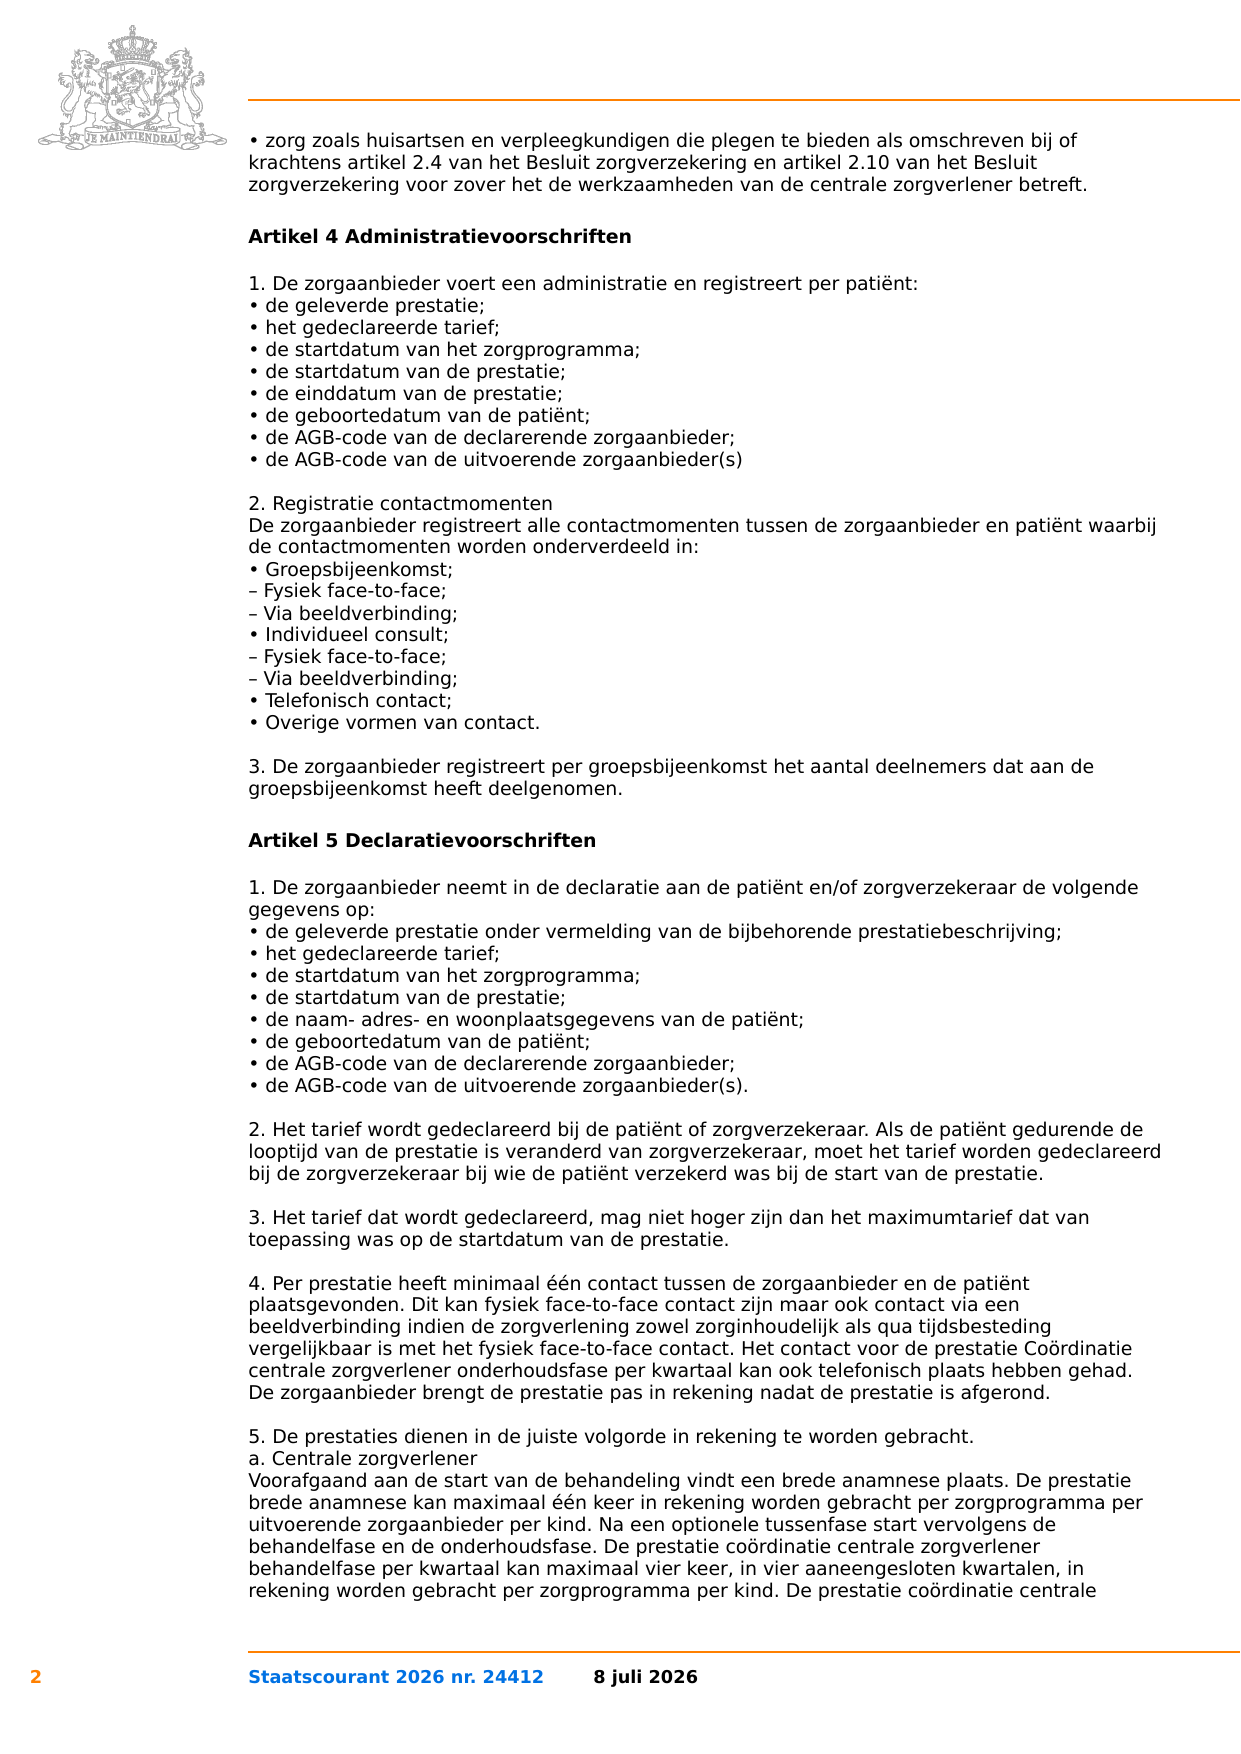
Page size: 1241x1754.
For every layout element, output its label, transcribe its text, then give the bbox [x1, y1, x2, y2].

text • de startdatum van het zorgprogramma; [248, 339, 1163, 361]
text – Fysiek face-to-face; [248, 580, 1163, 602]
text • Groepsbijeenkomst; [248, 558, 1163, 580]
text • de naam- adres- en woonplaatsgegevens van de patiënt; [248, 1009, 1163, 1031]
text 1. De zorgaanbieder neemt in de declaratie aan de patiënt en/of zorgverzekeraar de volgende gegevens op: [248, 877, 1163, 921]
text 2. Het tarief wordt gedeclareerd bij de patiënt of zorgverzekeraar. Als de patiënt gedurende de looptijd van de prestatie is veranderd van zorgverzekeraar, moet het tarief worden gedeclareerd bij de zorgverzekeraar bij wie de patiënt verzekerd was bij de start van de prestatie. [248, 1119, 1163, 1185]
text • de einddatum van de prestatie; [248, 383, 1163, 405]
text • de startdatum van het zorgprogramma; [248, 965, 1163, 987]
text 5. De prestaties dienen in de juiste volgorde in rekening te worden gebracht. [248, 1426, 1163, 1448]
text De zorgaanbieder registreert alle contactmomenten tussen de zorgaanbieder en patiënt waarbij de contactmomenten worden onderverdeeld in: [248, 514, 1163, 558]
text • het gedeclareerde tarief; [248, 943, 1163, 965]
text • de geboortedatum van de patiënt; [248, 1031, 1163, 1053]
text – Fysiek face-to-face; [248, 646, 1163, 668]
text 3. De zorgaanbieder registreert per groepsbijeenkomst het aantal deelnemers dat aan de groepsbijeenkomst heeft deelgenomen. [248, 756, 1163, 800]
text • de AGB-code van de uitvoerende zorgaanbieder(s). [248, 1075, 1163, 1097]
text • de startdatum van de prestatie; [248, 987, 1163, 1009]
text • zorg zoals huisartsen en verpleegkundigen die plegen te bieden als omschreven bij of krachtens artikel 2.4 van het Besluit zorgverzekering en artikel 2.10 van het Besluit zorgverzekering voor zover het de werkzaamheden van de centrale zorgverlener betreft. [248, 130, 1163, 196]
text • de startdatum van de prestatie; [248, 361, 1163, 383]
text – Via beeldverbinding; [248, 602, 1163, 624]
text 1. De zorgaanbieder voert een administratie en registreert per patiënt: [248, 273, 1163, 295]
text • de AGB-code van de declarerende zorgaanbieder; [248, 427, 1163, 449]
text Voorafgaand aan de start van de behandeling vindt een brede anamnese plaats. De prestatie brede anamnese kan maximaal één keer in rekening worden gebracht per zorgprogramma per uitvoerende zorgaanbieder per kind. Na een optionele tussenfase start vervolgens de behandelfase en de onderhoudsfase. De prestatie coördinatie centrale zorgverlener behandelfase per kwartaal kan maximaal vier keer, in vier aaneengesloten kwartalen, in rekening worden gebracht per zorgprogramma per kind. De prestatie coördinatie centrale [248, 1470, 1163, 1602]
text 3. Het tarief dat wordt gedeclareerd, mag niet hoger zijn dan het maximumtarief dat van toepassing was op de startdatum van de prestatie. [248, 1207, 1163, 1251]
text • Individueel consult; [248, 624, 1163, 646]
text • de AGB-code van de uitvoerende zorgaanbieder(s) [248, 449, 1163, 471]
subtitle Artikel 4 Administratievoorschriften [248, 226, 1163, 248]
subtitle Artikel 5 Declaratievoorschriften [248, 830, 1163, 852]
text • de geleverde prestatie onder vermelding van de bijbehorende prestatiebeschrijving; [248, 921, 1163, 943]
text 4. Per prestatie heeft minimaal één contact tussen de zorgaanbieder en de patiënt plaatsgevonden. Dit kan fysiek face-to-face contact zijn maar ook contact via een beeldverbinding indien de zorgverlening zowel zorginhoudelijk als qua tijdsbesteding vergelijkbaar is met het fysiek face-to-face contact. Het contact voor de prestatie Coördinatie centrale zorgverlener onderhoudsfase per kwartaal kan ook telefonisch plaats hebben gehad. De zorgaanbieder brengt de prestatie pas in rekening nadat de prestatie is afgerond. [248, 1272, 1163, 1404]
text • Overige vormen van contact. [248, 712, 1163, 734]
text • de geboortedatum van de patiënt; [248, 405, 1163, 427]
text – Via beeldverbinding; [248, 668, 1163, 690]
picture [38, 25, 227, 150]
text • Telefonisch contact; [248, 690, 1163, 712]
text • het gedeclareerde tarief; [248, 317, 1163, 339]
text • de geleverde prestatie; [248, 295, 1163, 317]
text 2. Registratie contactmomenten [248, 492, 1163, 514]
text • de AGB-code van de declarerende zorgaanbieder; [248, 1053, 1163, 1075]
text a. Centrale zorgverlener [248, 1448, 1163, 1470]
